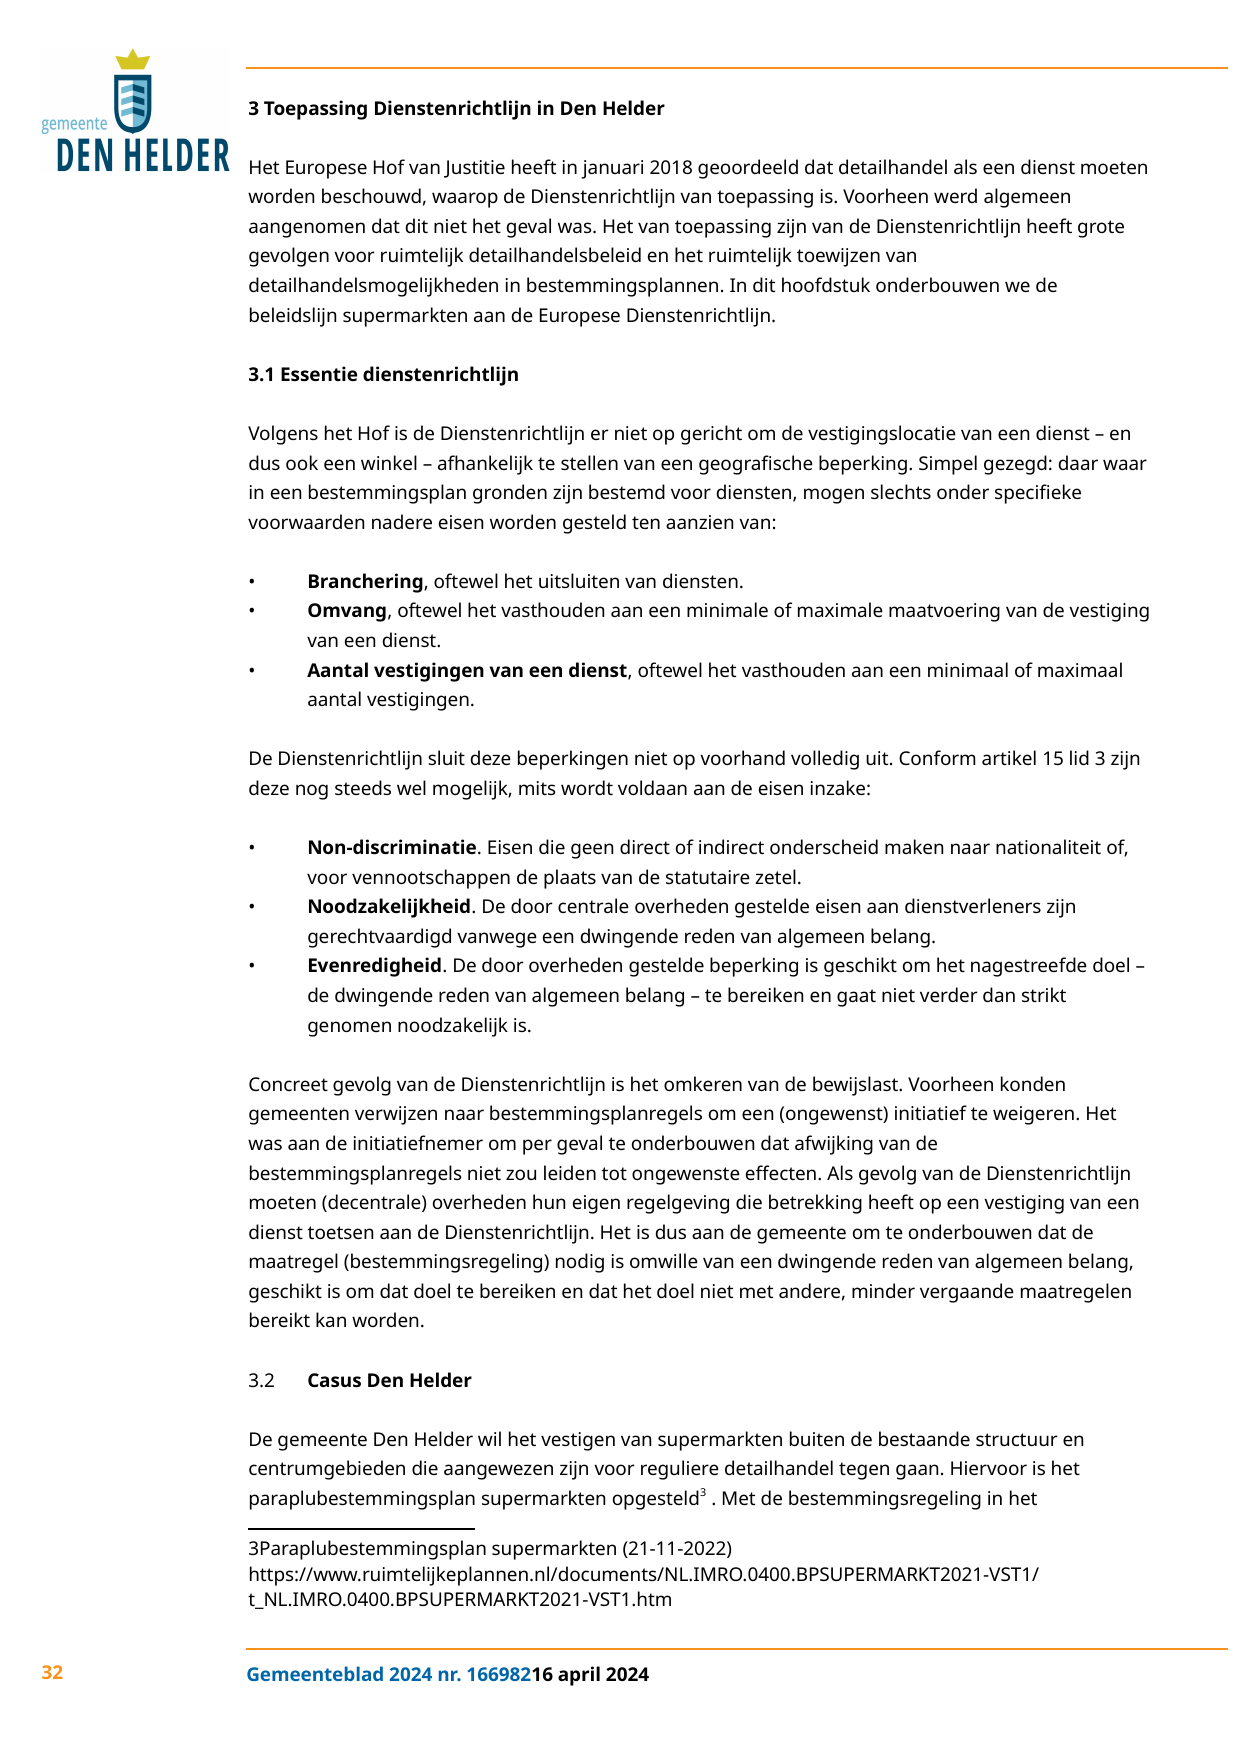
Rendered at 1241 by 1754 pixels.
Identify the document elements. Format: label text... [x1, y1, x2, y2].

text Concreet gevolg van de Dienstenrichtlijn is het omkeren van de bewijslast. Voorheen konden gemeenten verwijzen naar bestemmingsplanregels om een (ongewenst) initiatief te weigeren. Het was aan de initiatiefnemer om per geval te onderbouwen dat afwijking van de bestemmingsplanregels niet zou leiden tot ongewenste effecten. Als gevolg van de Dienstenrichtlijn moeten (decentrale) overheden hun eigen regelgeving die betrekking heeft op een vestiging van een dienst toetsen aan de Dienstenrichtlijn. Het is dus aan de gemeente om te onderbouwen dat de maatregel (bestemmingsregeling) nodig is omwille van een dwingende reden van algemeen belang, geschikt is om dat doel te bereiken en dat het doel niet met andere, minder vergaande maatregelen bereikt kan worden. [248, 1071, 1152, 1333]
picture [63, 144, 68, 165]
text Paraplubestemmingsplan supermarkten (21-11-2022) https://www.ruimtelijkeplannen.nl/documents/NL.IMRO.0400.BPSUPERMARKT2021-VST1/t_NL.IMRO.0400.BPSUPERMARKT2021-VST1.htm [248, 1535, 1152, 1612]
picture [182, 144, 187, 165]
text 3 Toepassing Dienstenrichtlijn in Den Helder [248, 95, 1152, 121]
text De gemeente Den Helder wil het vestigen van supermarkten buiten de bestaande structuur en centrumgebieden die aangewezen zijn voor reguliere detailhandel tegen gaan. Hiervoor is het paraplubestemmingsplan supermarkten opgesteld . Met de bestemmingsregeling in het [248, 1426, 1152, 1511]
text Volgens het Hof is de Dienstenrichtlijn er niet op gericht om de vestigingslocatie van een dienst – en dus ook een winkel – afhankelijk te stellen van een geografische beperking. Simpel gezegd: daar waar in een bestemmingsplan gronden zijn bestemd voor diensten, mogen slechts onder specifieke voorwaarden nadere eisen worden gesteld ten aanzien van: [248, 420, 1152, 535]
list Non-discriminatie. Eisen die geen direct of indirect onderscheid maken naar nationaliteit of, voor vennootschappen de plaats van de statutaire zetel. [248, 834, 1152, 890]
picture [41, 47, 231, 172]
text Het Europese Hof van Justitie heeft in januari 2018 geoordeeld dat detailhandel als een dienst moeten worden beschouwd, waarop de Dienstenrichtlijn van toepassing is. Voorheen werd algemeen aangenomen dat dit niet het geval was. Het van toepassing zijn van de Dienstenrichtlijn heeft grote gevolgen voor ruimtelijk detailhandelsbeleid en het ruimtelijk toewijzen van detailhandelsmogelijkheden in bestemmingsplannen. In dit hoofdstuk onderbouwen we de beleidslijn supermarkten aan de Europese Dienstenrichtlijn. [248, 154, 1152, 328]
picture [220, 160, 224, 172]
picture [100, 154, 106, 172]
list Noodzakelijkheid. De door centrale overheden gestelde eisen aan dienstverleners zijn gerechtvaardigd vanwege een dwingende reden van algemeen belang. [248, 893, 1152, 949]
list Omvang, oftewel het vasthouden aan een minimale of maximale maatvoering van de vestiging van een dienst. [248, 598, 1152, 653]
list Casus Den Helder [248, 1367, 1152, 1393]
picture [130, 157, 135, 172]
text 3.1 Essentie dienstenrichtlijn [248, 361, 1152, 387]
list Evenredigheid. De door overheden gestelde beperking is geschikt om het nagestreefde doel – de dwingende reden van algemeen belang – te bereiken en gaat niet verder dan strikt genomen noodzakelijk is. [248, 953, 1152, 1038]
text De Dienstenrichtlijn sluit deze beperkingen niet op voorhand volledig uit. Conform artikel 15 lid 3 zijn deze nog steeds wel mogelijk, mits wordt voldaan aan de eisen inzake: [248, 746, 1152, 801]
list Branchering, oftewel het uitsluiten van diensten. [248, 568, 1152, 594]
list Aantal vestigingen van een dienst, oftewel het vasthouden aan een minimaal of maximaal aantal vestigingen. [248, 657, 1152, 712]
